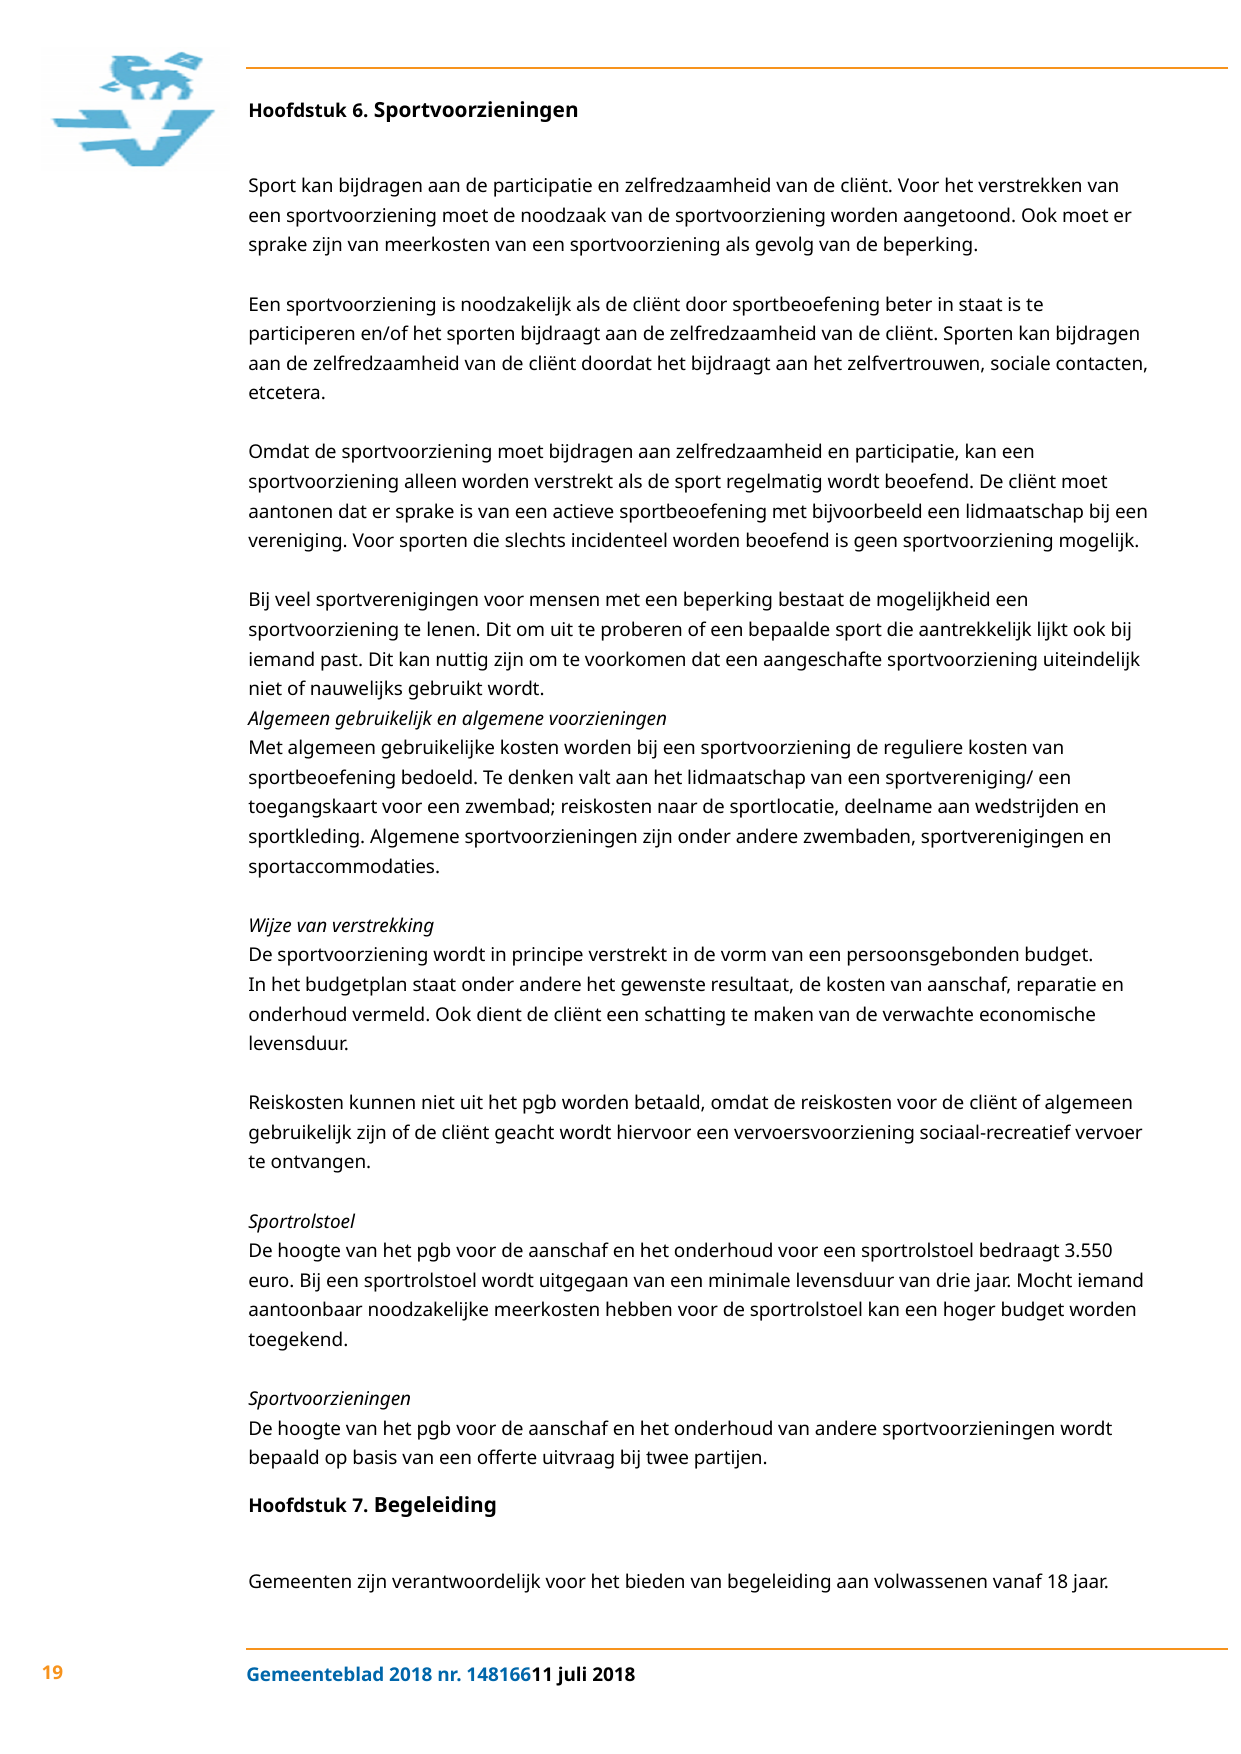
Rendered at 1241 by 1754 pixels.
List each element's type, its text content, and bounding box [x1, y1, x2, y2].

text Wijze van verstrekking [248, 912, 1152, 938]
text Omdat de sportvoorziening moet bijdragen aan zelfredzaamheid en participatie, kan een [248, 439, 1152, 464]
picture [41, 47, 231, 172]
text Sport kan bijdragen aan de participatie en zelfredzaamheid van de cliënt. Voor het verstrekken van een sportvoorziening moet de noodzaak van de sportvoorziening worden aangetoond. Ook moet er sprake zijn van meerkosten van een sportvoorziening als gevolg van de beperking. [248, 172, 1152, 257]
text De sportvoorziening wordt in principe verstrekt in de vorm van een persoonsgebonden budget. [248, 942, 1152, 967]
text De hoogte van het pgb voor de aanschaf en het onderhoud voor een sportrolstoel bedraagt 3.550 euro. Bij een sportrolstoel wordt uitgegaan van een minimale levensduur van drie jaar. Mocht iemand aantoonbaar noodzakelijke meerkosten hebben voor de sportrolstoel kan een hoger budget worden toegekend. [248, 1237, 1152, 1352]
text Met algemeen gebruikelijke kosten worden bij een sportvoorziening de reguliere kosten van sportbeoefening bedoeld. Te denken valt aan het lidmaatschap van een sportvereniging/ een toegangskaart voor een zwembad; reiskosten naar de sportlocatie, deelname aan wedstrijden en sportkleding. Algemene sportvoorzieningen zijn onder andere zwembaden, sportverenigingen en sportaccommodaties. [248, 734, 1152, 879]
text Sportrolstoel [248, 1208, 1152, 1234]
text Sportvoorzieningen [248, 1385, 1152, 1411]
text Hoofdstuk 7. Begeleiding [248, 1490, 1152, 1519]
text Reiskosten kunnen niet uit het pgb worden betaald, omdat de reiskosten voor de cliënt of algemeen gebruikelijk zijn of de cliënt geacht wordt hiervoor een vervoersvoorziening sociaal-recreatief vervoer te ontvangen. [248, 1089, 1152, 1174]
text sportvoorziening alleen worden verstrekt als de sport regelmatig wordt beoefend. De cliënt moet aantonen dat er sprake is van een actieve sportbeoefening met bijvoorbeeld een lidmaatschap bij een vereniging. Voor sporten die slechts incidenteel worden beoefend is geen sportvoorziening mogelijk. [248, 468, 1152, 553]
text Een sportvoorziening is noodzakelijk als de cliënt door sportbeoefening beter in staat is te participeren en/of het sporten bijdraagt aan de zelfredzaamheid van de cliënt. Sporten kan bijdragen aan de zelfredzaamheid van de cliënt doordat het bijdraagt aan het zelfvertrouwen, sociale contacten, etcetera. [248, 291, 1152, 405]
text Algemeen gebruikelijk en algemene voorzieningen [248, 705, 1152, 731]
text Gemeenten zijn verantwoordelijk voor het bieden van begeleiding aan volwassenen vanaf 18 jaar. [248, 1568, 1152, 1594]
text Hoofdstuk 6. Sportvoorzieningen [248, 95, 1152, 123]
text Bij veel sportverenigingen voor mensen met een beperking bestaat de mogelijkheid een sportvoorziening te lenen. Dit om uit te proberen of een bepaalde sport die aantrekkelijk lijkt ook bij iemand past. Dit kan nuttig zijn om te voorkomen dat een aangeschafte sportvoorziening uiteindelijk niet of nauwelijks gebruikt wordt. [248, 587, 1152, 701]
text In het budgetplan staat onder andere het gewenste resultaat, de kosten van aanschaf, reparatie en onderhoud vermeld. Ook dient de cliënt een schatting te maken van de verwachte economische levensduur. [248, 971, 1152, 1056]
text De hoogte van het pgb voor de aanschaf en het onderhoud van andere sportvoorzieningen wordt bepaald op basis van een offerte uitvraag bij twee partijen. [248, 1415, 1152, 1470]
